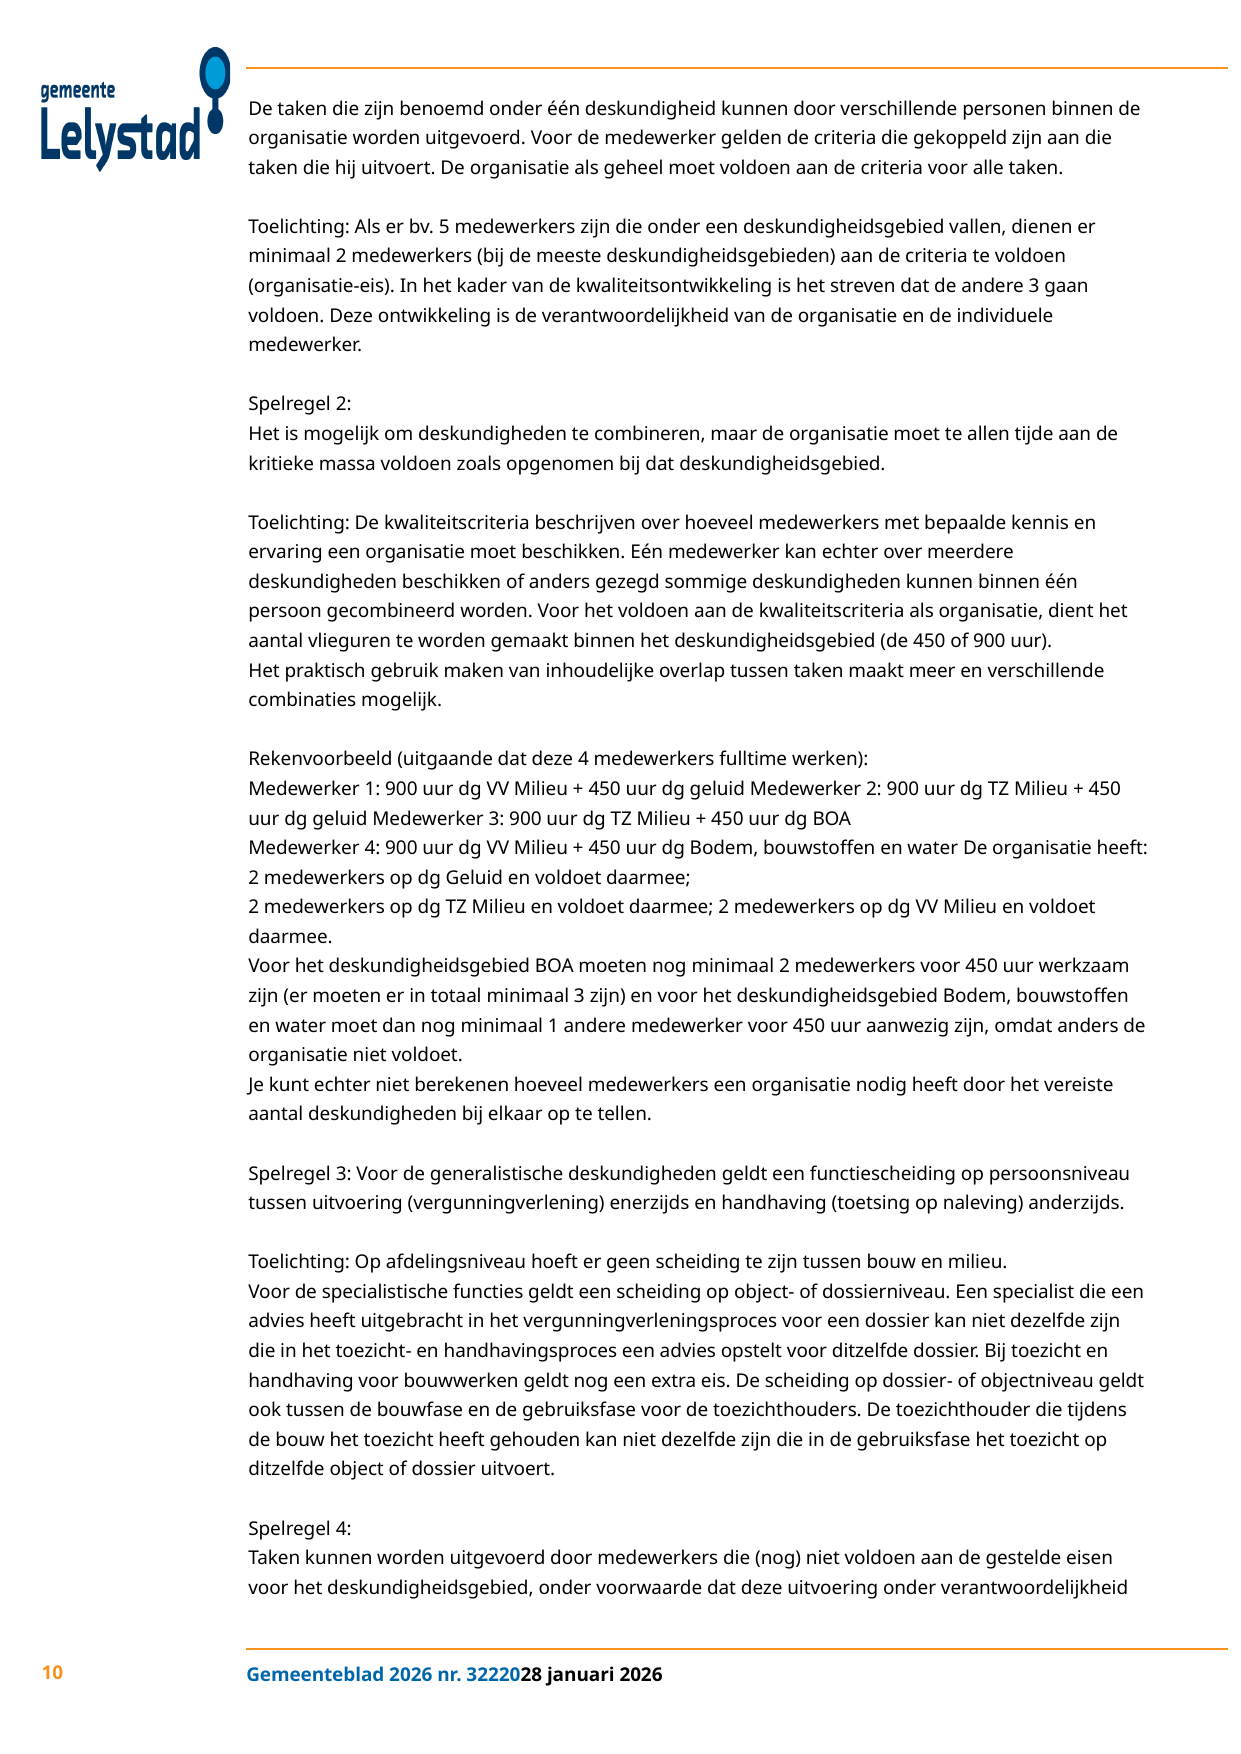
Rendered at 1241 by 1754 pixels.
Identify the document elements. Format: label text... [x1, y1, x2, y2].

text Toelichting: De kwaliteitscriteria beschrijven over hoeveel medewerkers met bepaalde kennis en ervaring een organisatie moet beschikken. Eén medewerker kan echter over meerdere deskundigheden beschikken of anders gezegd sommige deskundigheden kunnen binnen één persoon gecombineerd worden. Voor het voldoen aan de kwaliteitscriteria als organisatie, dient het aantal vlieguren te worden gemaakt binnen het deskundigheidsgebied (de 450 of 900 uur). [248, 509, 1152, 653]
picture [41, 47, 231, 172]
text Toelichting: Als er bv. 5 medewerkers zijn die onder een deskundigheidsgebied vallen, dienen er minimaal 2 medewerkers (bij de meeste deskundigheidsgebieden) aan de criteria te voldoen (organisatie-eis). In het kader van de kwaliteitsontwikkeling is het streven dat de andere 3 gaan voldoen. Deze ontwikkeling is de verantwoordelijkheid van de organisatie en de individuele medewerker. [248, 213, 1152, 357]
text De taken die zijn benoemd onder één deskundigheid kunnen door verschillende personen binnen de organisatie worden uitgevoerd. Voor de medewerker gelden de criteria die gekoppeld zijn aan die taken die hij uitvoert. De organisatie als geheel moet voldoen aan de criteria voor alle taken. [248, 95, 1152, 180]
text Het is mogelijk om deskundigheden te combineren, maar de organisatie moet te allen tijde aan de kritieke massa voldoen zoals opgenomen bij dat deskundigheidsgebied. [248, 420, 1152, 476]
text Spelregel 3: Voor de generalistische deskundigheden geldt een functiescheiding op persoonsniveau tussen uitvoering (vergunningverlening) enerzijds en handhaving (toetsing op naleving) anderzijds. [248, 1160, 1152, 1215]
text Het praktisch gebruik maken van inhoudelijke overlap tussen taken maakt meer en verschillende combinaties mogelijk. [248, 657, 1152, 712]
text Medewerker 1: 900 uur dg VV Milieu + 450 uur dg geluid Medewerker 2: 900 uur dg TZ Milieu + 450 uur dg geluid Medewerker 3: 900 uur dg TZ Milieu + 450 uur dg BOA [248, 775, 1152, 831]
text Voor de specialistische functies geldt een scheiding op object- of dossierniveau. Een specialist die een advies heeft uitgebracht in het vergunningverleningsproces voor een dossier kan niet dezelfde zijn die in het toezicht- en handhavingsproces een advies opstelt voor ditzelfde dossier. Bij toezicht en handhaving voor bouwwerken geldt nog een extra eis. De scheiding op dossier- of objectniveau geldt ook tussen de bouwfase en de gebruiksfase voor de toezichthouders. De toezichthouder die tijdens de bouw het toezicht heeft gehouden kan niet dezelfde zijn die in de gebruiksfase het toezicht op ditzelfde object of dossier uitvoert. [248, 1278, 1152, 1481]
text 2 medewerkers op dg Geluid en voldoet daarmee; [248, 864, 1152, 890]
text Voor het deskundigheidsgebied BOA moeten nog minimaal 2 medewerkers voor 450 uur werkzaam zijn (er moeten er in totaal minimaal 3 zijn) en voor het deskundigheidsgebied Bodem, bouwstoﬀen en water moet dan nog minimaal 1 andere medewerker voor 450 uur aanwezig zijn, omdat anders de organisatie niet voldoet. [248, 953, 1152, 1067]
text Spelregel 2: [248, 391, 1152, 416]
text Medewerker 4: 900 uur dg VV Milieu + 450 uur dg Bodem, bouwstoﬀen en water De organisatie heeft: [248, 834, 1152, 860]
text Spelregel 4: [248, 1515, 1152, 1541]
text Rekenvoorbeeld (uitgaande dat deze 4 medewerkers fulltime werken): [248, 746, 1152, 771]
text Toelichting: Op afdelingsniveau hoeft er geen scheiding te zijn tussen bouw en milieu. [248, 1248, 1152, 1274]
text 2 medewerkers op dg TZ Milieu en voldoet daarmee; 2 medewerkers op dg VV Milieu en voldoet daarmee. [248, 893, 1152, 949]
text Je kunt echter niet berekenen hoeveel medewerkers een organisatie nodig heeft door het vereiste aantal deskundigheden bij elkaar op te tellen. [248, 1071, 1152, 1126]
text Taken kunnen worden uitgevoerd door medewerkers die (nog) niet voldoen aan de gestelde eisen voor het deskundigheidsgebied, onder voorwaarde dat deze uitvoering onder verantwoordelijkheid [248, 1544, 1152, 1600]
